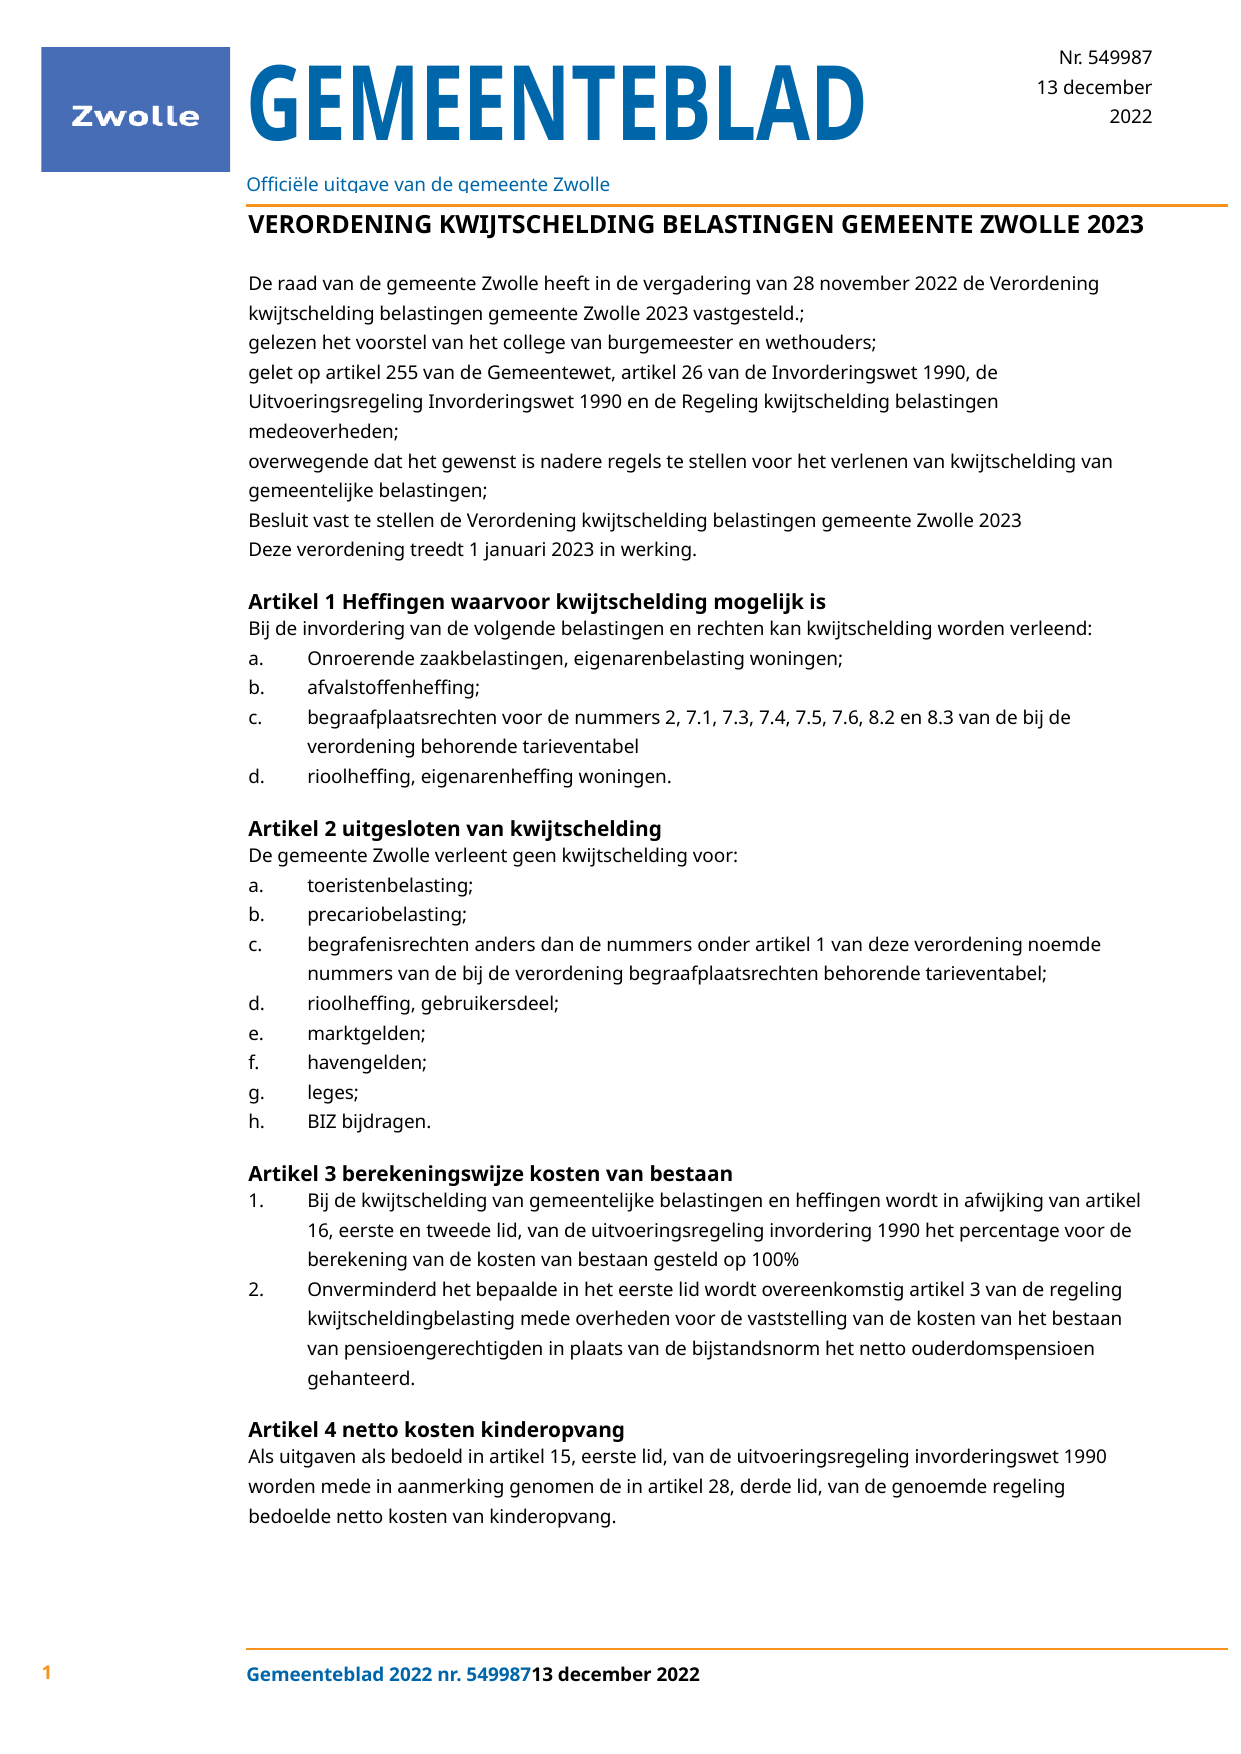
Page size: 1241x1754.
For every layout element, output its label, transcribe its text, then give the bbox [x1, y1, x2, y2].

text Artikel 1 Heffingen waarvoor kwijtschelding mogelijk is [248, 587, 1152, 615]
list rioolheffing, gebruikersdeel; [248, 990, 1152, 1016]
text Artikel 4 netto kosten kinderopvang [248, 1415, 1152, 1444]
list BIZ bijdragen. [248, 1108, 1152, 1134]
text Artikel 2 uitgesloten van kwijtschelding [248, 814, 1152, 842]
text Artikel 3 berekeningswijze kosten van bestaan [248, 1159, 1152, 1187]
list precariobelasting; [248, 901, 1152, 927]
list Bij de kwijtschelding van gemeentelijke belastingen en heffingen wordt in afwijking van artikel 16, eerste en tweede lid, van de uitvoeringsregeling invordering 1990 het percentage voor de berekening van de kosten van bestaan gesteld op 100% [248, 1187, 1152, 1272]
text Bij de invordering van de volgende belastingen en rechten kan kwijtschelding worden verleend: [248, 615, 1152, 641]
text De raad van de gemeente Zwolle heeft in de vergadering van 28 november 2022 de Verordening kwijtschelding belastingen gemeente Zwolle 2023 vastgesteld.; [248, 270, 1152, 326]
list afvalstoffenheffing; [248, 674, 1152, 700]
list Onverminderd het bepaalde in het eerste lid wordt overeenkomstig artikel 3 van de regeling kwijtscheldingbelasting mede overheden voor de vaststelling van de kosten van het bestaan van pensioengerechtigden in plaats van de bijstandsnorm het netto ouderdomspensioen gehanteerd. [248, 1276, 1152, 1391]
list begraafplaatsrechten voor de nummers 2, 7.1, 7.3, 7.4, 7.5, 7.6, 8.2 en 8.3 van de bij de verordening behorende tarieventabel [248, 704, 1152, 759]
text gelet op artikel 255 van de Gemeentewet, artikel 26 van de Invorderingswet 1990, de Uitvoeringsregeling Invorderingswet 1990 en de Regeling kwijtschelding belastingen medeoverheden; [248, 359, 1152, 444]
picture [41, 47, 231, 172]
list Onroerende zaakbelastingen, eigenarenbelasting woningen; [248, 645, 1152, 671]
list begrafenisrechten anders dan de nummers onder artikel 1 van deze verordening noemde nummers van de bij de verordening begraafplaatsrechten behorende tarieventabel; [248, 931, 1152, 986]
list marktgelden; [248, 1020, 1152, 1045]
text gelezen het voorstel van het college van burgemeester en wethouders; [248, 329, 1152, 355]
text Deze verordening treedt 1 januari 2023 in werking. [248, 537, 1152, 562]
text VERORDENING KWIJTSCHELDING BELASTINGEN GEMEENTE ZWOLLE 2023 [248, 207, 1152, 241]
text De gemeente Zwolle verleent geen kwijtschelding voor: [248, 842, 1152, 868]
list leges; [248, 1079, 1152, 1104]
text overwegende dat het gewenst is nadere regels te stellen voor het verlenen van kwijtschelding van gemeentelijke belastingen; [248, 448, 1152, 503]
text Besluit vast te stellen de Verordening kwijtschelding belastingen gemeente Zwolle 2023 [248, 507, 1152, 533]
list toeristenbelasting; [248, 872, 1152, 897]
text Als uitgaven als bedoeld in artikel 15, eerste lid, van de uitvoeringsregeling invorderingswet 1990 worden mede in aanmerking genomen de in artikel 28, derde lid, van de genoemde regeling bedoelde netto kosten van kinderopvang. [248, 1444, 1152, 1528]
list rioolheffing, eigenarenheffing woningen. [248, 763, 1152, 789]
list havengelden; [248, 1049, 1152, 1075]
